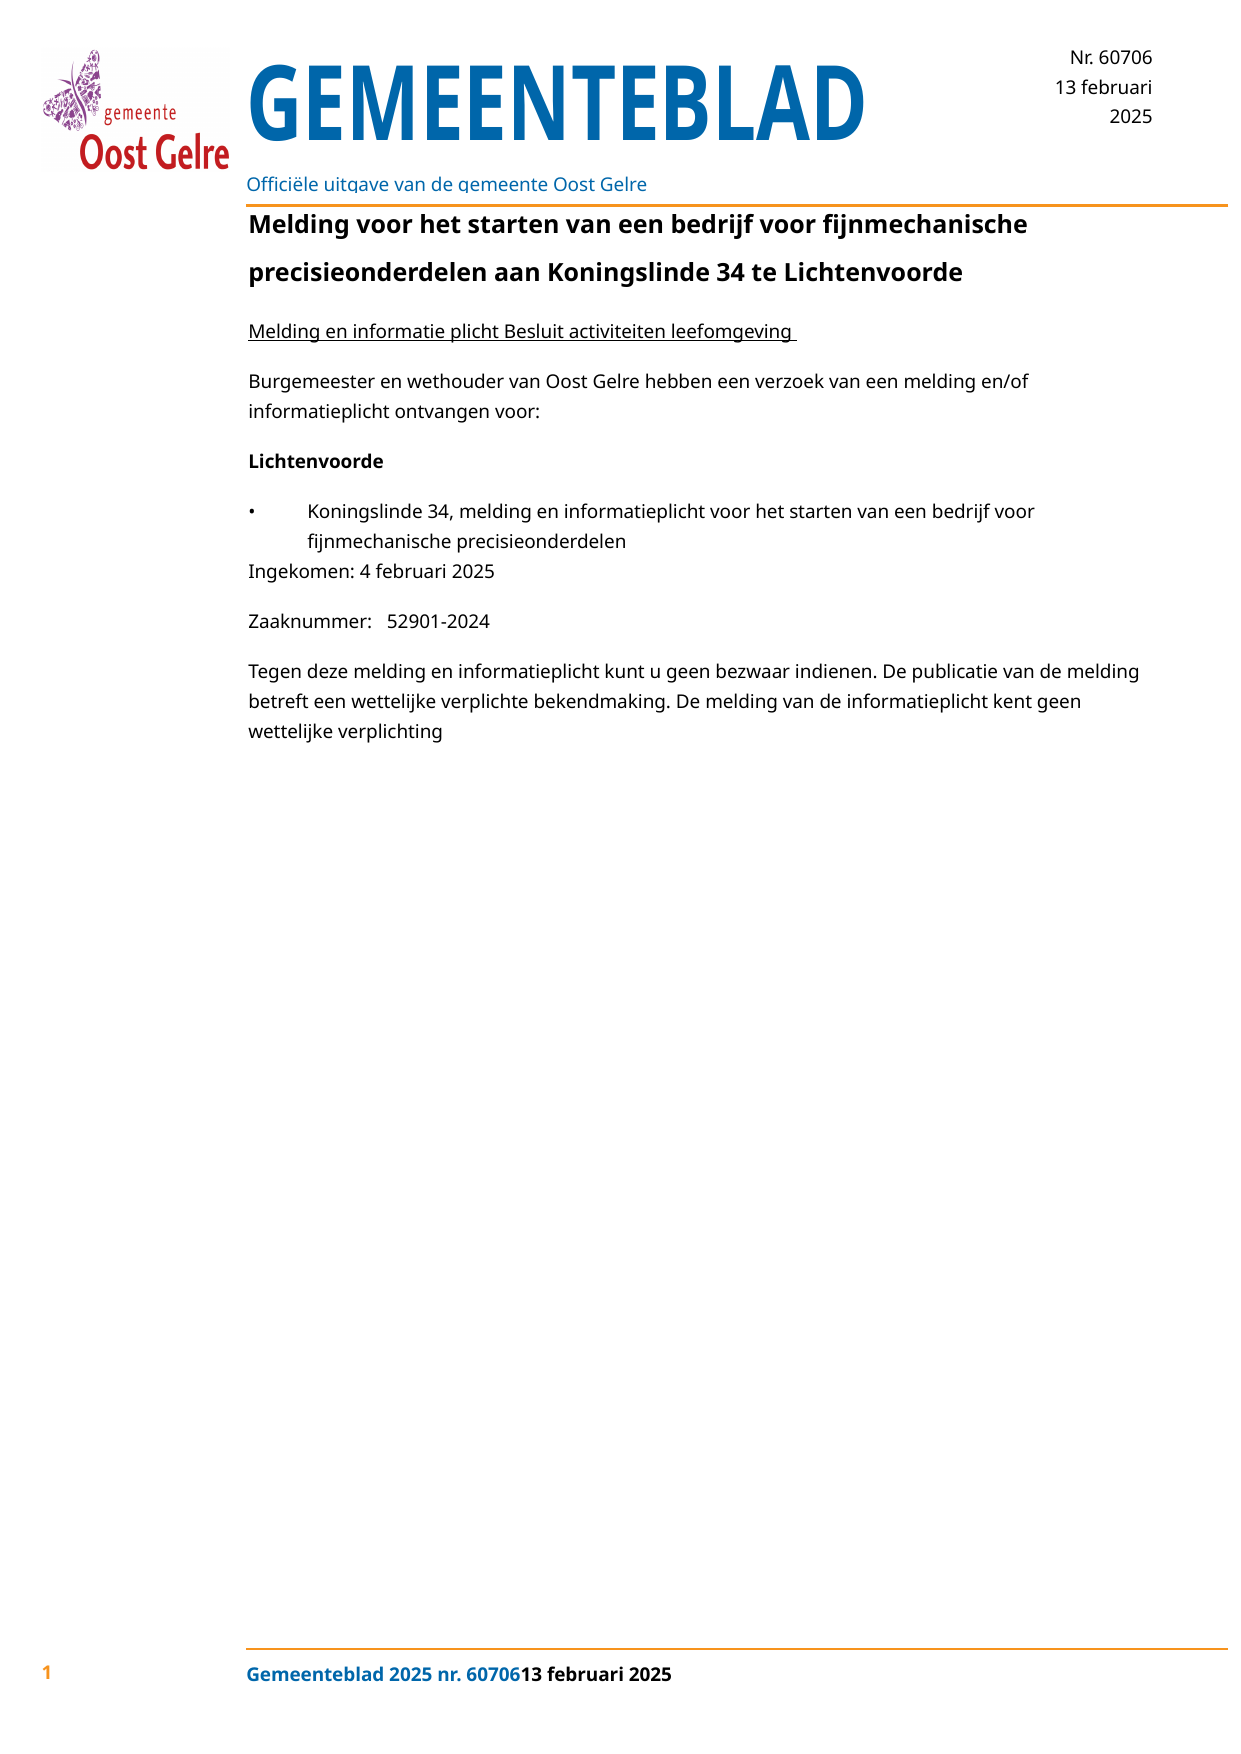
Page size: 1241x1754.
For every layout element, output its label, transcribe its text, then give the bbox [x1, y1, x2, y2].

text Melding en informatie plicht Besluit activiteiten leefomgeving [248, 318, 1152, 344]
text Ingekomen: 4 februari 2025 [248, 558, 1152, 584]
text Zaaknummer: 52901-2024 [248, 608, 1152, 634]
text Burgemeester en wethouder van Oost Gelre hebben een verzoek van een melding en/of informatieplicht ontvangen voor: [248, 368, 1152, 424]
picture [41, 47, 231, 172]
text Tegen deze melding en informatieplicht kunt u geen bezwaar indienen. De publicatie van de melding betreft een wettelijke verplichte bekendmaking. De melding van de informatieplicht kent geen wettelijke verplichting [248, 659, 1152, 744]
text Lichtenvoorde [248, 448, 1152, 474]
text Melding voor het starten van een bedrijf voor fijnmechanische precisieonderdelen aan Koningslinde 34 te Lichtenvoorde [248, 207, 1152, 288]
list Koningslinde 34, melding en informatieplicht voor het starten van een bedrijf voor fijnmechanische precisieonderdelen [248, 499, 1152, 554]
